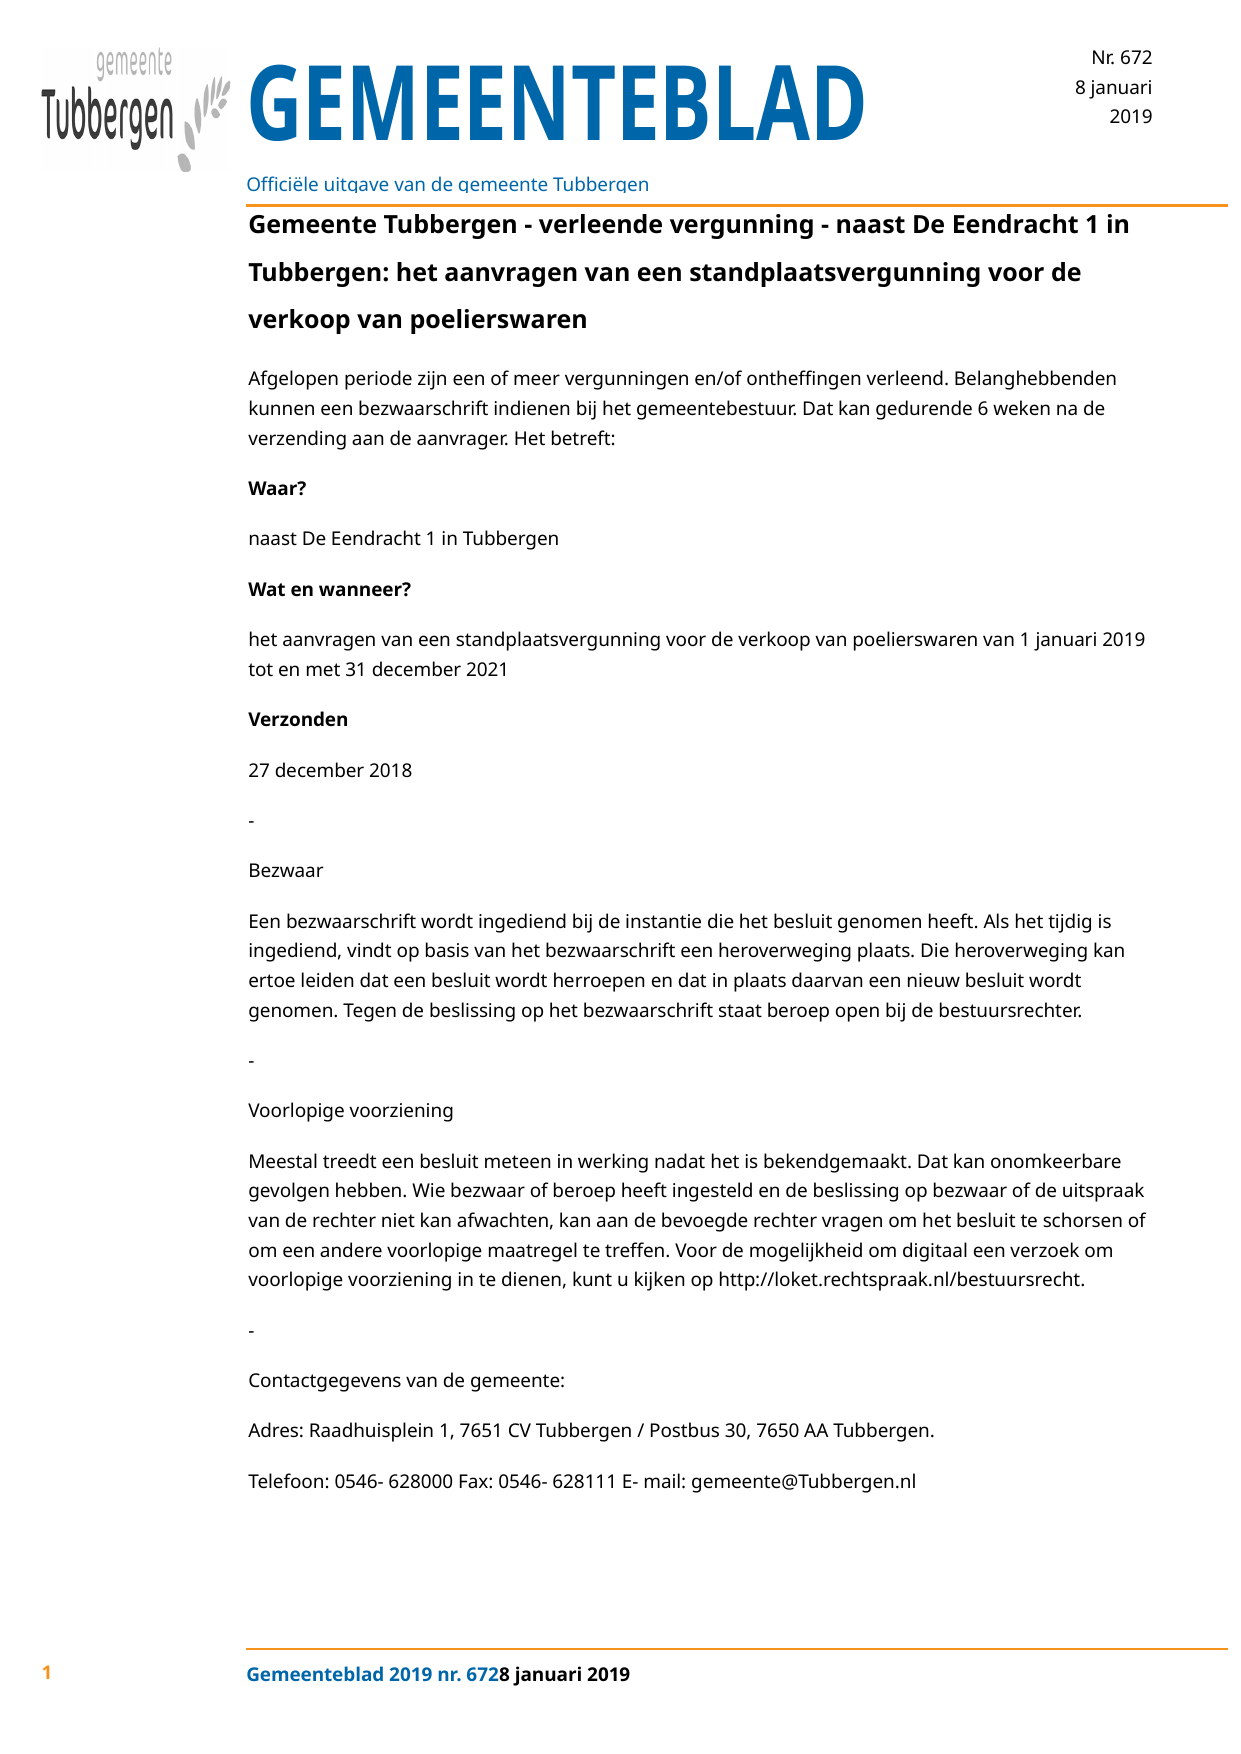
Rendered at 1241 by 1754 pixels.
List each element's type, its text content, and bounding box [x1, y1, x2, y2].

text 27 december 2018 [248, 757, 1152, 782]
text Wat en wanneer? [248, 576, 1152, 602]
text Waar? [248, 475, 1152, 501]
text Een bezwaarschrift wordt ingediend bij de instantie die het besluit genomen heeft. Als het tijdig is ingediend, vindt op basis van het bezwaarschrift een heroverweging plaats. Die heroverweging kan ertoe leiden dat een besluit wordt herroepen en dat in plaats daarvan een nieuw besluit wordt genomen. Tegen de beslissing op het bezwaarschrift staat beroep open bij de bestuursrechter. [248, 908, 1152, 1022]
text Gemeente Tubbergen - verleende vergunning - naast De Eendracht 1 in Tubbergen: het aanvragen van een standplaatsvergunning voor de verkoop van poelierswaren [248, 207, 1152, 336]
text Bezwaar [248, 858, 1152, 883]
picture [41, 47, 231, 172]
text - [248, 807, 1152, 833]
text - [248, 1317, 1152, 1342]
text Afgelopen periode zijn een of meer vergunningen en/of ontheffingen verleend. Belanghebbenden kunnen een bezwaarschrift indienen bij het gemeentebestuur. Dat kan gedurende 6 weken na de verzending aan de aanvrager. Het betreft: [248, 366, 1152, 450]
text - [248, 1047, 1152, 1073]
text Contactgegevens van de gemeente: [248, 1367, 1152, 1393]
text het aanvragen van een standplaatsvergunning voor de verkoop van poelierswaren van 1 januari 2019 tot en met 31 december 2021 [248, 626, 1152, 682]
text Voorlopige voorziening [248, 1098, 1152, 1123]
text Adres: Raadhuisplein 1, 7651 CV Tubbergen / Postbus 30, 7650 AA Tubbergen. [248, 1418, 1152, 1443]
text Telefoon: 0546- 628000 Fax: 0546- 628111 E- mail: gemeente@Tubbergen.nl [248, 1468, 1152, 1494]
text Verzonden [248, 706, 1152, 732]
text Meestal treedt een besluit meteen in werking nadat het is bekendgemaakt. Dat kan onomkeerbare gevolgen hebben. Wie bezwaar of beroep heeft ingesteld en de beslissing op bezwaar of de uitspraak van de rechter niet kan afwachten, kan aan de bevoegde rechter vragen om het besluit te schorsen of om een andere voorlopige maatregel te treffen. Voor de mogelijkheid om digitaal een verzoek om voorlopige voorziening in te dienen, kunt u kijken op http://loket.rechtspraak.nl/bestuursrecht. [248, 1148, 1152, 1292]
text naast De Eendracht 1 in Tubbergen [248, 526, 1152, 551]
